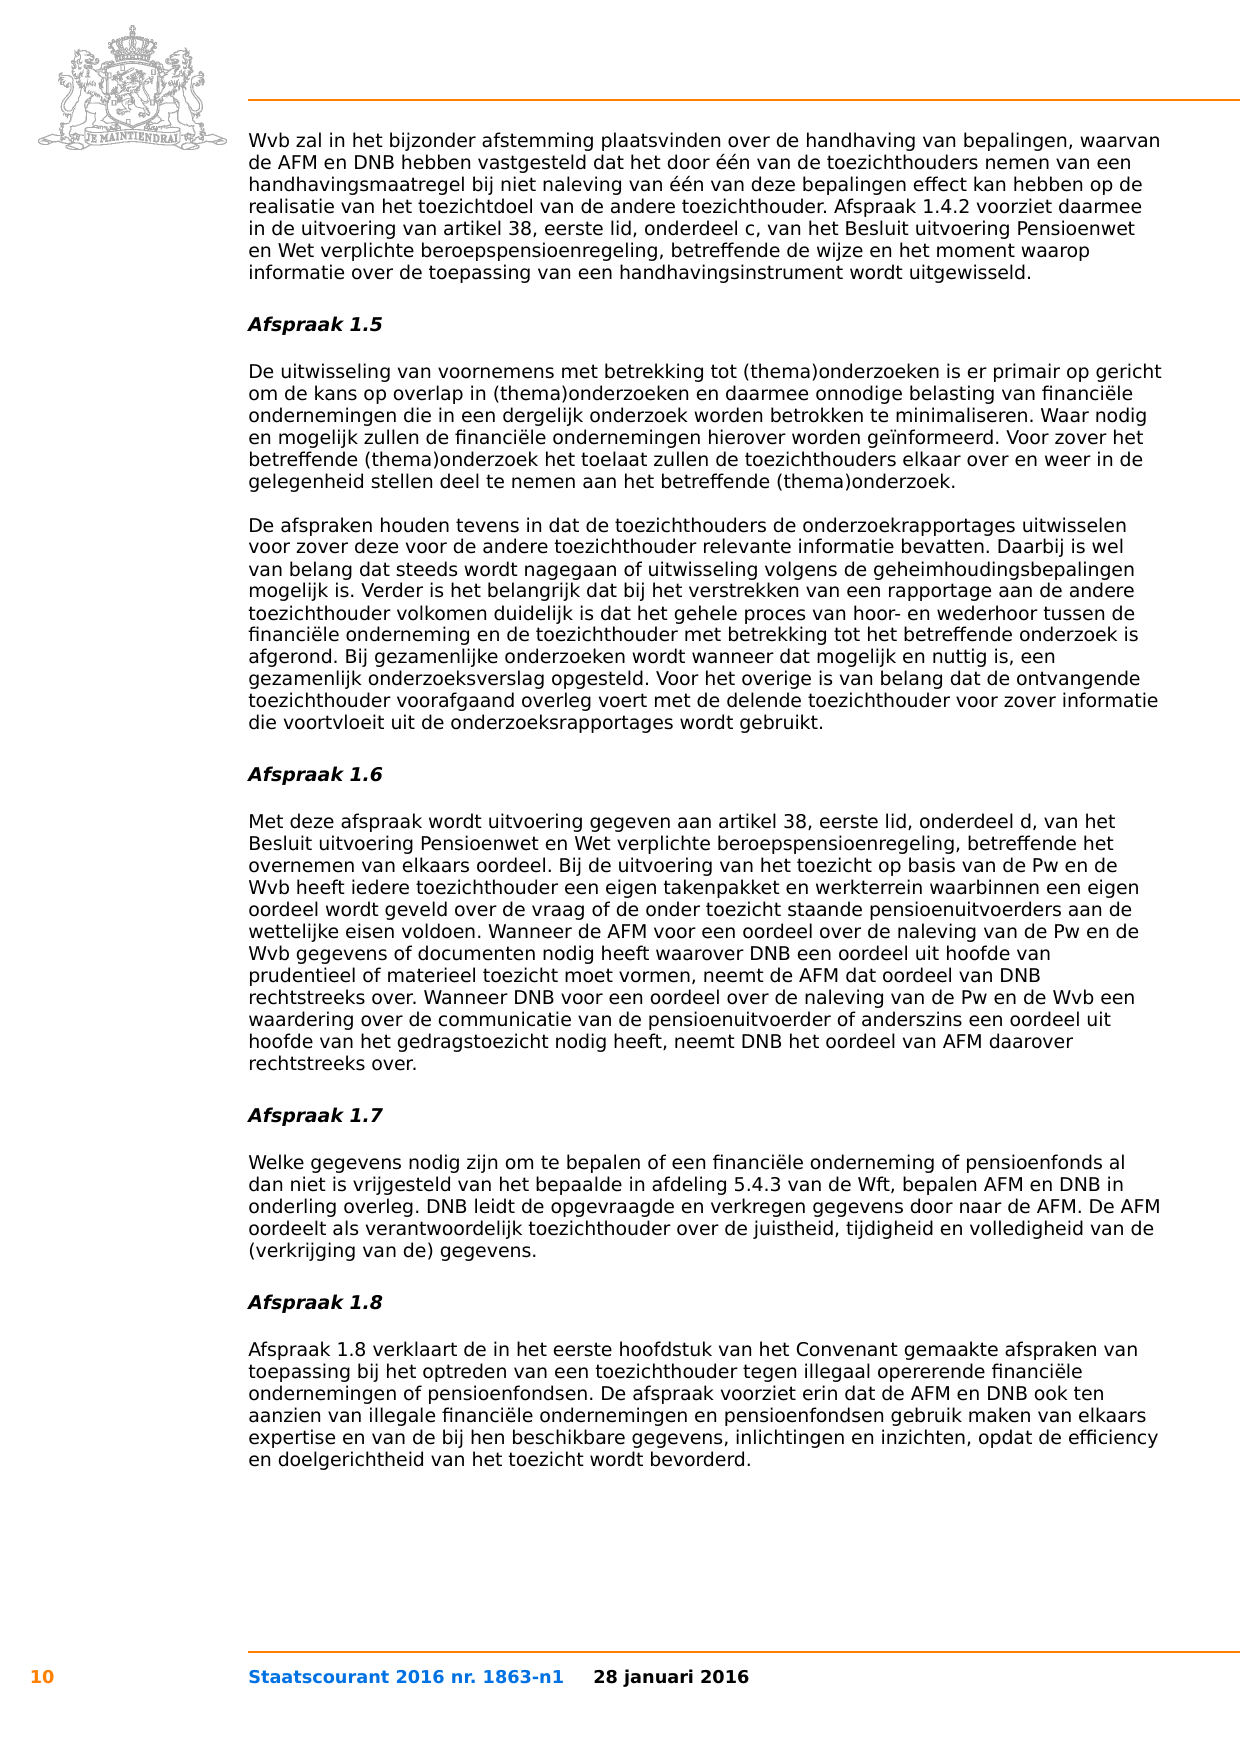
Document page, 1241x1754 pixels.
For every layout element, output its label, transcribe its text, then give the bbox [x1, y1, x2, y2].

text De afspraken houden tevens in dat de toezichthouders de onderzoekrapportages uitwisselen voor zover deze voor de andere toezichthouder relevante informatie bevatten. Daarbij is wel van belang dat steeds wordt nagegaan of uitwisseling volgens de geheimhoudingsbepalingen mogelijk is. Verder is het belangrijk dat bij het verstrekken van een rapportage aan de andere toezichthouder volkomen duidelijk is dat het gehele proces van hoor- en wederhoor tussen de financiële onderneming en de toezichthouder met betrekking tot het betreffende onderzoek is afgerond. Bij gezamenlijke onderzoeken wordt wanneer dat mogelijk en nuttig is, een gezamenlijk onderzoeksverslag opgesteld. Voor het overige is van belang dat de ontvangende toezichthouder voorafgaand overleg voert met de delende toezichthouder voor zover informatie die voortvloeit uit de onderzoeksrapportages wordt gebruikt. [248, 514, 1163, 734]
subtitle Afspraak 1.7 [248, 1105, 1163, 1127]
subtitle Afspraak 1.5 [248, 314, 1163, 336]
text Met deze afspraak wordt uitvoering gegeven aan artikel 38, eerste lid, onderdeel d, van het Besluit uitvoering Pensioenwet en Wet verplichte beroepspensioenregeling, betreffende het overnemen van elkaars oordeel. Bij de uitvoering van het toezicht op basis van de Pw en de Wvb heeft iedere toezichthouder een eigen takenpakket en werkterrein waarbinnen een eigen oordeel wordt geveld over de vraag of de onder toezicht staande pensioenuitvoerders aan de wettelijke eisen voldoen. Wanneer de AFM voor een oordeel over de naleving van de Pw en de Wvb gegevens of documenten nodig heeft waarover DNB een oordeel uit hoofde van prudentieel of materieel toezicht moet vormen, neemt de AFM dat oordeel van DNB rechtstreeks over. Wanneer DNB voor een oordeel over de naleving van de Pw en de Wvb een waardering over de communicatie van de pensioenuitvoerder of anderszins een oordeel uit hoofde van het gedragstoezicht nodig heeft, neemt DNB het oordeel van AFM daarover rechtstreeks over. [248, 811, 1163, 1075]
text Afspraak 1.8 verklaart de in het eerste hoofdstuk van het Convenant gemaakte afspraken van toepassing bij het optreden van een toezichthouder tegen illegaal opererende financiële ondernemingen of pensioenfondsen. De afspraak voorziet erin dat de AFM en DNB ook ten aanzien van illegale financiële ondernemingen en pensioenfondsen gebruik maken van elkaars expertise en van de bij hen beschikbare gegevens, inlichtingen en inzichten, opdat de efficiency en doelgerichtheid van het toezicht wordt bevorderd. [248, 1339, 1163, 1471]
text Welke gegevens nodig zijn om te bepalen of een financiële onderneming of pensioenfonds al dan niet is vrijgesteld van het bepaalde in afdeling 5.4.3 van de Wft, bepalen AFM en DNB in onderling overleg. DNB leidt de opgevraagde en verkregen gegevens door naar de AFM. De AFM oordeelt als verantwoordelijk toezichthouder over de juistheid, tijdigheid en volledigheid van de (verkrijging van de) gegevens. [248, 1152, 1163, 1262]
text De uitwisseling van voornemens met betrekking tot (thema)onderzoeken is er primair op gericht om de kans op overlap in (thema)onderzoeken en daarmee onnodige belasting van financiële ondernemingen die in een dergelijk onderzoek worden betrokken te minimaliseren. Waar nodig en mogelijk zullen de financiële ondernemingen hierover worden geïnformeerd. Voor zover het betreffende (thema)onderzoek het toelaat zullen de toezichthouders elkaar over en weer in de gelegenheid stellen deel te nemen aan het betreffende (thema)onderzoek. [248, 361, 1163, 493]
subtitle Afspraak 1.8 [248, 1292, 1163, 1314]
picture [38, 25, 227, 150]
text Wvb zal in het bijzonder afstemming plaatsvinden over de handhaving van bepalingen, waarvan de AFM en DNB hebben vastgesteld dat het door één van de toezichthouders nemen van een handhavingsmaatregel bij niet naleving van één van deze bepalingen effect kan hebben op de realisatie van het toezichtdoel van de andere toezichthouder. Afspraak 1.4.2 voorziet daarmee in de uitvoering van artikel 38, eerste lid, onderdeel c, van het Besluit uitvoering Pensioenwet en Wet verplichte beroepspensioenregeling, betreffende de wijze en het moment waarop informatie over de toepassing van een handhavingsinstrument wordt uitgewisseld. [248, 130, 1163, 284]
subtitle Afspraak 1.6 [248, 764, 1163, 786]
